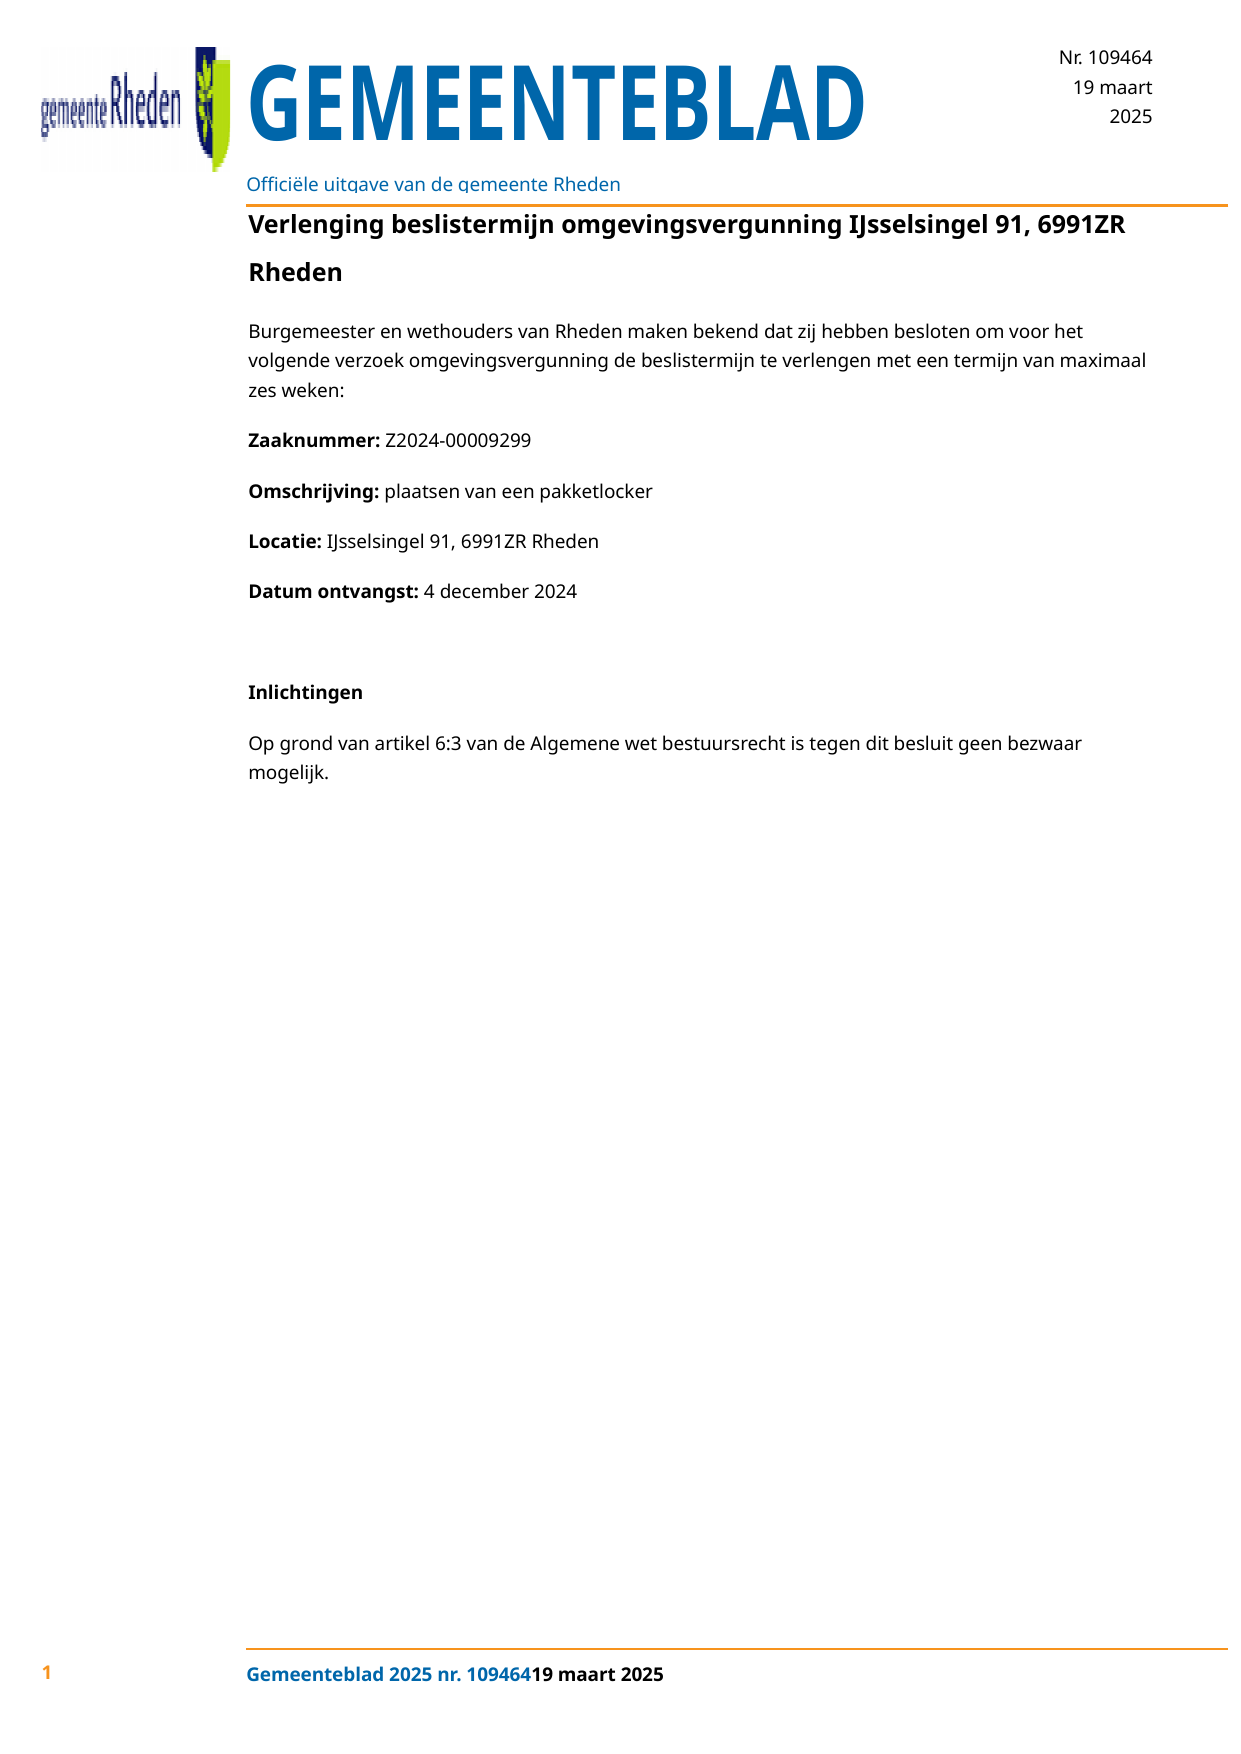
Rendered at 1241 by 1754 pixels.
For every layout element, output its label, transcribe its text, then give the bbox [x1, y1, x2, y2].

text Burgemeester en wethouders van Rheden maken bekend dat zij hebben besloten om voor het volgende verzoek omgevingsvergunning de beslistermijn te verlengen met een termijn van maximaal zes weken: [248, 318, 1152, 403]
text Omschrijving: plaatsen van een pakketlocker [248, 478, 1152, 504]
text Inlichtingen [248, 679, 1152, 705]
text Datum ontvangst: 4 december 2024 [248, 579, 1152, 604]
text Zaaknummer: Z2024-00009299 [248, 427, 1152, 453]
text Locatie: IJsselsingel 91, 6991ZR Rheden [248, 528, 1152, 554]
text Verlenging beslistermijn omgevingsvergunning IJsselsingel 91, 6991ZR Rheden [248, 207, 1152, 288]
text Op grond van artikel 6:3 van de Algemene wet bestuursrecht is tegen dit besluit geen bezwaar mogelijk. [248, 730, 1152, 785]
picture [41, 47, 231, 172]
